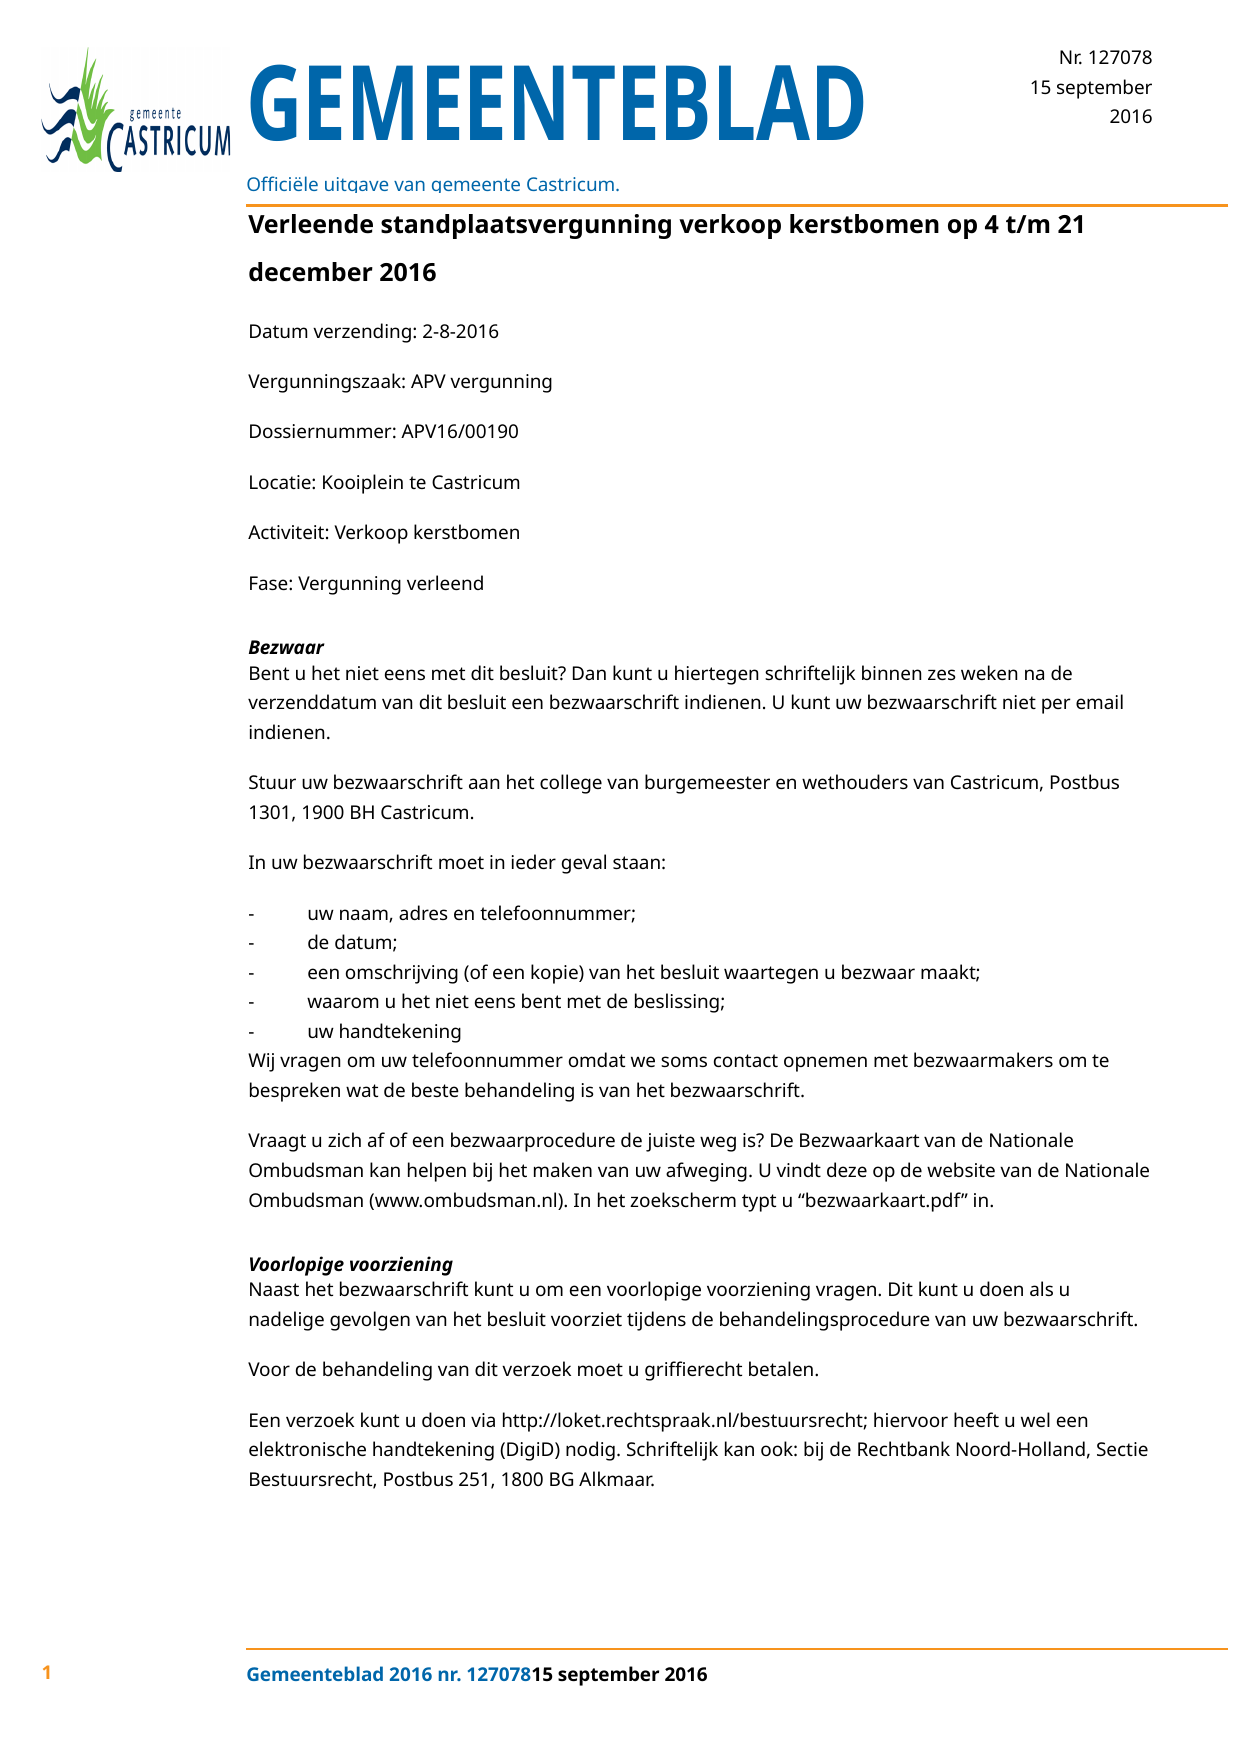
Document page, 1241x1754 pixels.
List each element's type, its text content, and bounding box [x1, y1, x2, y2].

list een omschrijving (of een kopie) van het besluit waartegen u bezwaar maakt; [248, 959, 1152, 984]
text Voorlopige voorziening [248, 1251, 1152, 1276]
text Dossiernummer: APV16/00190 [248, 419, 1152, 444]
text Wij vragen om uw telefoonnummer omdat we soms contact opnemen met bezwaarmakers om te bespreken wat de beste behandeling is van het bezwaarschrift. [248, 1048, 1152, 1103]
text Fase: Vergunning verleend [248, 570, 1152, 596]
list uw handtekening [248, 1018, 1152, 1044]
text Vergunningszaak: APV vergunning [248, 368, 1152, 394]
text Datum verzending: 2-8-2016 [248, 318, 1152, 344]
text In uw bezwaarschrift moet in ieder geval staan: [248, 849, 1152, 875]
text Vraagt u zich af of een bezwaarprocedure de juiste weg is? De Bezwaarkaart van de Nationale Ombudsman kan helpen bij het maken van uw afweging. U vindt deze op de website van de Nationale Ombudsman (www.ombudsman.nl). In het zoekscherm typt u “bezwaarkaart.pdf” in. [248, 1128, 1152, 1212]
text Voor de behandeling van dit verzoek moet u griffierecht betalen. [248, 1356, 1152, 1382]
picture [41, 47, 231, 172]
text Bent u het niet eens met dit besluit? Dan kunt u hiertegen schriftelijk binnen zes weken na de verzenddatum van dit besluit een bezwaarschrift indienen. U kunt uw bezwaarschrift niet per email indienen. [248, 660, 1152, 744]
text Een verzoek kunt u doen via http://loket.rechtspraak.nl/bestuursrecht; hiervoor heeft u wel een elektronische handtekening (DigiD) nodig. Schriftelijk kan ook: bij de Rechtbank Noord-Holland, Sectie Bestuursrecht, Postbus 251, 1800 BG Alkmaar. [248, 1407, 1152, 1492]
list de datum; [248, 929, 1152, 955]
text Activiteit: Verkoop kerstbomen [248, 519, 1152, 545]
text Verleende standplaatsvergunning verkoop kerstbomen op 4 t/m 21 december 2016 [248, 207, 1152, 288]
text Bezwaar [248, 634, 1152, 660]
text Naast het bezwaarschrift kunt u om een voorlopige voorziening vragen. Dit kunt u doen als u nadelige gevolgen van het besluit voorziet tijdens de behandelingsprocedure van uw bezwaarschrift. [248, 1276, 1152, 1332]
text Stuur uw bezwaarschrift aan het college van burgemeester en wethouders van Castricum, Postbus 1301, 1900 BH Castricum. [248, 769, 1152, 824]
list uw naam, adres en telefoonnummer; [248, 900, 1152, 925]
text Locatie: Kooiplein te Castricum [248, 469, 1152, 495]
list waarom u het niet eens bent met de beslissing; [248, 988, 1152, 1014]
